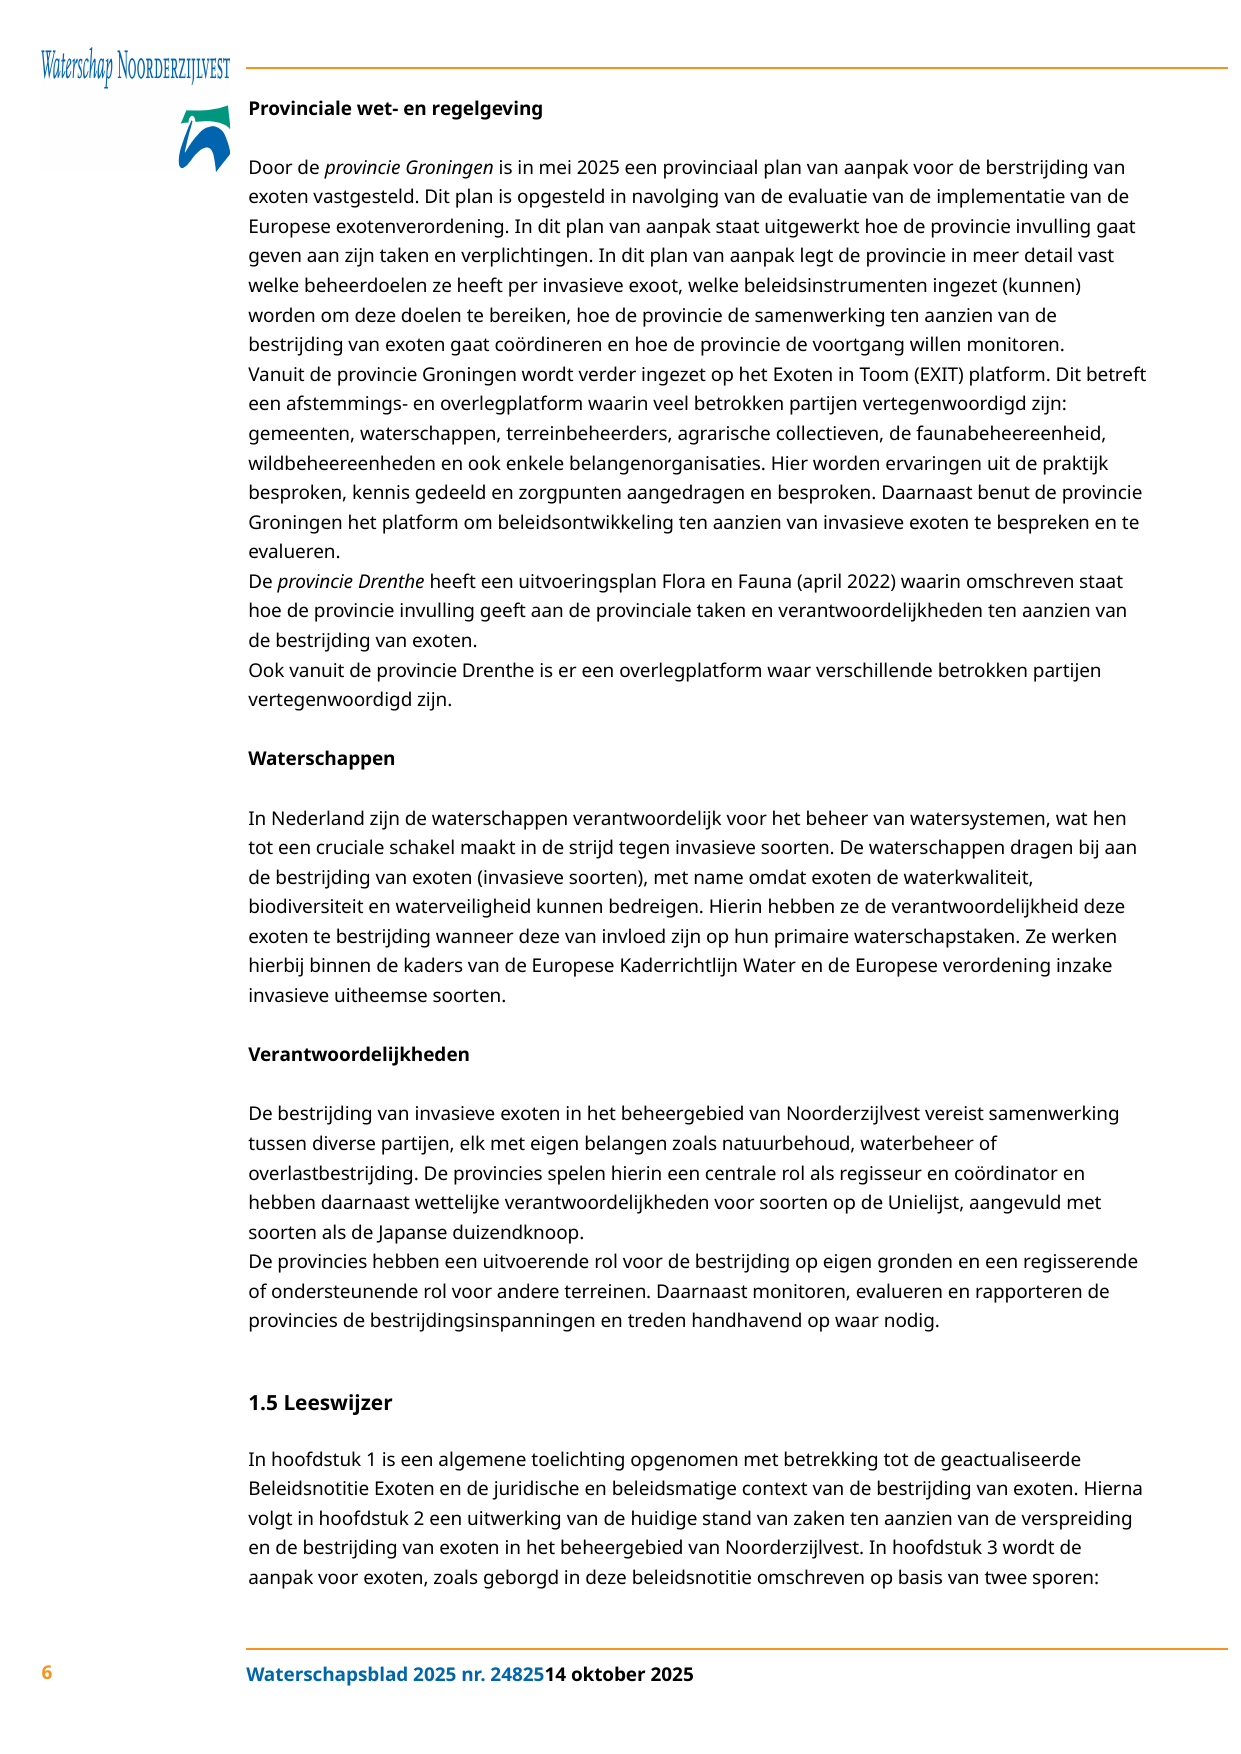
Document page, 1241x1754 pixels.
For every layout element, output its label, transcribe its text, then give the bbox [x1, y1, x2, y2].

text Verantwoordelijkheden [248, 1041, 1152, 1067]
text Ook vanuit de provincie Drenthe is er een overlegplatform waar verschillende betrokken partijen vertegenwoordigd zijn. [248, 657, 1152, 712]
text De bestrijding van invasieve exoten in het beheergebied van Noorderzijlvest vereist samenwerking tussen diverse partijen, elk met eigen belangen zoals natuurbehoud, waterbeheer of overlastbestrijding. De provincies spelen hierin een centrale rol als regisseur en coördinator en hebben daarnaast wettelijke verantwoordelijkheden voor soorten op de Unielijst, aangevuld met soorten als de Japanse duizendknoop. [248, 1101, 1152, 1245]
text In Nederland zijn de waterschappen verantwoordelijk voor het beheer van watersystemen, wat hen tot een cruciale schakel maakt in de strijd tegen invasieve soorten. De waterschappen dragen bij aan de bestrijding van exoten (invasieve soorten), met name omdat exoten de waterkwaliteit, biodiversiteit en waterveiligheid kunnen bedreigen. Hierin hebben ze de verantwoordelijkheid deze exoten te bestrijding wanneer deze van invloed zijn op hun primaire waterschapstaken. Ze werken hierbij binnen de kaders van de Europese Kaderrichtlijn Water en de Europese verordening inzake invasieve uitheemse soorten. [248, 805, 1152, 1008]
picture [41, 47, 231, 172]
text Waterschappen [248, 746, 1152, 771]
text In hoofdstuk 1 is een algemene toelichting opgenomen met betrekking tot de geactualiseerde Beleidsnotitie Exoten en de juridische en beleidsmatige context van de bestrijding van exoten. Hierna volgt in hoofdstuk 2 een uitwerking van de huidige stand van zaken ten aanzien van de verspreiding en de bestrijding van exoten in het beheergebied van Noorderzijlvest. In hoofdstuk 3 wordt de aanpak voor exoten, zoals geborgd in deze beleidsnotitie omschreven op basis van twee sporen: [248, 1446, 1152, 1590]
text Provinciale wet- en regelgeving [248, 95, 1152, 121]
text 1.5 Leeswijzer [248, 1388, 1152, 1416]
text De provincies hebben een uitvoerende rol voor de bestrijding op eigen gronden en een regisserende of ondersteunende rol voor andere terreinen. Daarnaast monitoren, evalueren en rapporteren de provincies de bestrijdingsinspanningen en treden handhavend op waar nodig. [248, 1248, 1152, 1333]
text Door de provincie Groningen is in mei 2025 een provinciaal plan van aanpak voor de berstrijding van exoten vastgesteld. Dit plan is opgesteld in navolging van de evaluatie van de implementatie van de Europese exotenverordening. In dit plan van aanpak staat uitgewerkt hoe de provincie invulling gaat geven aan zijn taken en verplichtingen. In dit plan van aanpak legt de provincie in meer detail vast welke beheerdoelen ze heeft per invasieve exoot, welke beleidsinstrumenten ingezet (kunnen) worden om deze doelen te bereiken, hoe de provincie de samenwerking ten aanzien van de bestrijding van exoten gaat coördineren en hoe de provincie de voortgang willen monitoren. [248, 154, 1152, 357]
text Vanuit de provincie Groningen wordt verder ingezet op het Exoten in Toom (EXIT) platform. Dit betreft een afstemmings- en overlegplatform waarin veel betrokken partijen vertegenwoordigd zijn: gemeenten, waterschappen, terreinbeheerders, agrarische collectieven, de faunabeheereenheid, wildbeheereenheden en ook enkele belangenorganisaties. Hier worden ervaringen uit de praktijk besproken, kennis gedeeld en zorgpunten aangedragen en besproken. Daarnaast benut de provincie Groningen het platform om beleidsontwikkeling ten aanzien van invasieve exoten te bespreken en te evalueren. [248, 361, 1152, 564]
text De provincie Drenthe heeft een uitvoeringsplan Flora en Fauna (april 2022) waarin omschreven staat hoe de provincie invulling geeft aan de provinciale taken en verantwoordelijkheden ten aanzien van de bestrijding van exoten. [248, 568, 1152, 653]
